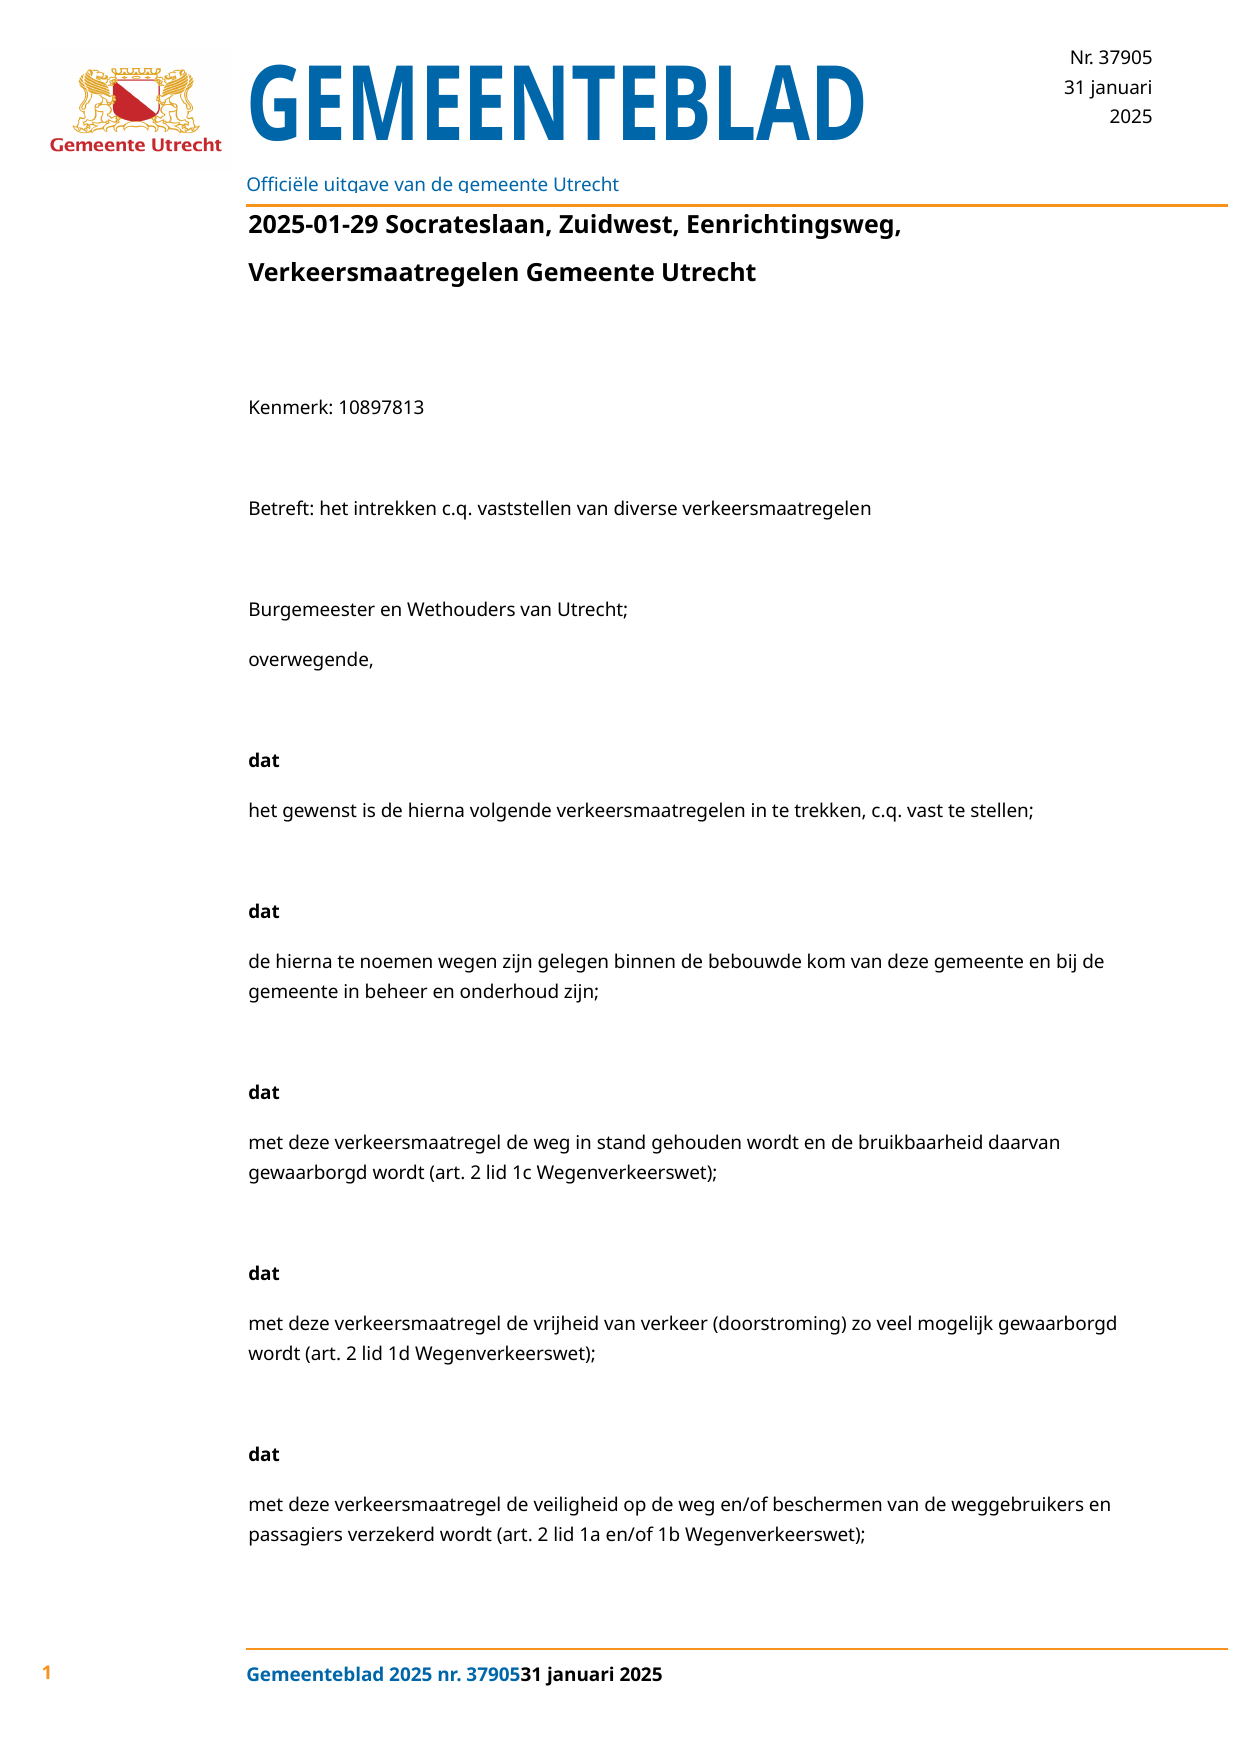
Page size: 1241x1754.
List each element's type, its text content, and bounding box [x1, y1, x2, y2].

picture [41, 47, 231, 172]
text Kenmerk: 10897813 [248, 394, 1152, 420]
text het gewenst is de hierna volgende verkeersmaatregelen in te trekken, c.q. vast te stellen; [248, 797, 1152, 823]
text de hierna te noemen wegen zijn gelegen binnen de bebouwde kom van deze gemeente en bij de gemeente in beheer en onderhoud zijn; [248, 949, 1152, 1004]
text dat [248, 898, 1152, 924]
text met deze verkeersmaatregel de weg in stand gehouden wordt en de bruikbaarheid daarvan gewaarborgd wordt (art. 2 lid 1c Wegenverkeerswet); [248, 1129, 1152, 1185]
text 2025-01-29 Socrateslaan, Zuidwest, Eenrichtingsweg, Verkeersmaatregelen Gemeente Utrecht [248, 207, 1152, 288]
text dat [248, 1079, 1152, 1105]
text overwegende, [248, 646, 1152, 672]
text Burgemeester en Wethouders van Utrecht; [248, 596, 1152, 621]
text dat [248, 1260, 1152, 1286]
text dat [248, 1441, 1152, 1466]
text met deze verkeersmaatregel de vrijheid van verkeer (doorstroming) zo veel mogelijk gewaarborgd wordt (art. 2 lid 1d Wegenverkeerswet); [248, 1310, 1152, 1366]
text Betreft: het intrekken c.q. vaststellen van diverse verkeersmaatregelen [248, 495, 1152, 521]
text dat [248, 747, 1152, 773]
text met deze verkeersmaatregel de veiligheid op de weg en/of beschermen van de weggebruikers en passagiers verzekerd wordt (art. 2 lid 1a en/of 1b Wegenverkeerswet); [248, 1491, 1152, 1546]
